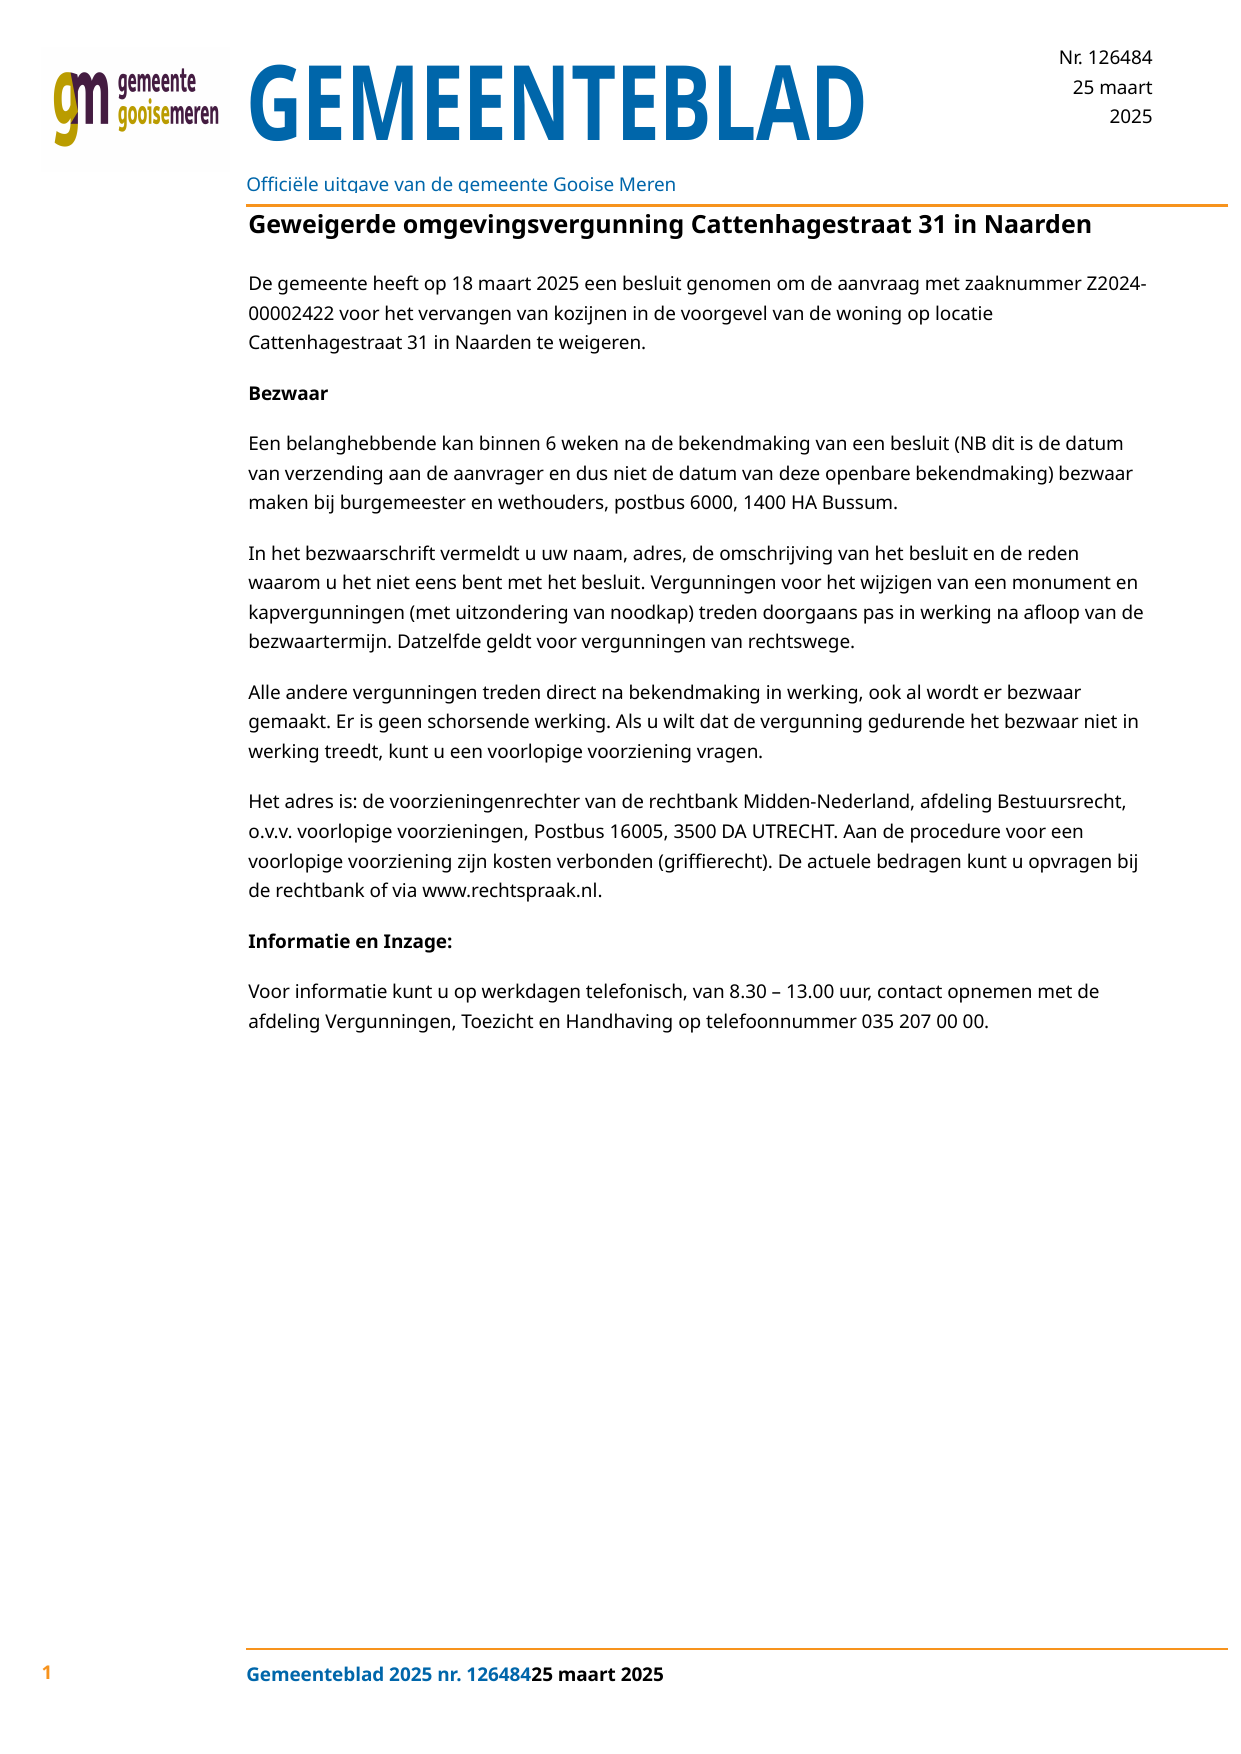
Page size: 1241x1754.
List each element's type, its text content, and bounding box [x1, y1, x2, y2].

text Het adres is: de voorzieningenrechter van de rechtbank Midden-Nederland, afdeling Bestuursrecht, o.v.v. voorlopige voorzieningen, Postbus 16005, 3500 DA UTRECHT. Aan de procedure voor een voorlopige voorziening zijn kosten verbonden (griffierecht). De actuele bedragen kunt u opvragen bij de rechtbank of via www.rechtspraak.nl. [248, 789, 1152, 903]
text De gemeente heeft op 18 maart 2025 een besluit genomen om de aanvraag met zaaknummer Z2024-00002422 voor het vervangen van kozijnen in de voorgevel van de woning op locatie Cattenhagestraat 31 in Naarden te weigeren. [248, 270, 1152, 355]
text Bezwaar [248, 380, 1152, 406]
text Alle andere vergunningen treden direct na bekendmaking in werking, ook al wordt er bezwaar gemaakt. Er is geen schorsende werking. Als u wilt dat de vergunning gedurende het bezwaar niet in werking treedt, kunt u een voorlopige voorziening vragen. [248, 679, 1152, 764]
text In het bezwaarschrift vermeldt u uw naam, adres, de omschrijving van het besluit en de reden waarom u het niet eens bent met het besluit. Vergunningen voor het wijzigen van een monument en kapvergunningen (met uitzondering van noodkap) treden doorgaans pas in werking na afloop van de bezwaartermijn. Datzelfde geldt voor vergunningen van rechtswege. [248, 540, 1152, 654]
text Geweigerde omgevingsvergunning Cattenhagestraat 31 in Naarden [248, 207, 1152, 241]
picture [41, 47, 231, 172]
text Een belanghebbende kan binnen 6 weken na de bekendmaking van een besluit (NB dit is de datum van verzending aan de aanvrager en dus niet de datum van deze openbare bekendmaking) bezwaar maken bij burgemeester en wethouders, postbus 6000, 1400 HA Bussum. [248, 430, 1152, 515]
text Voor informatie kunt u op werkdagen telefonisch, van 8.30 – 13.00 uur, contact opnemen met de afdeling Vergunningen, Toezicht en Handhaving op telefoonnummer 035 207 00 00. [248, 978, 1152, 1033]
text Informatie en Inzage: [248, 928, 1152, 953]
